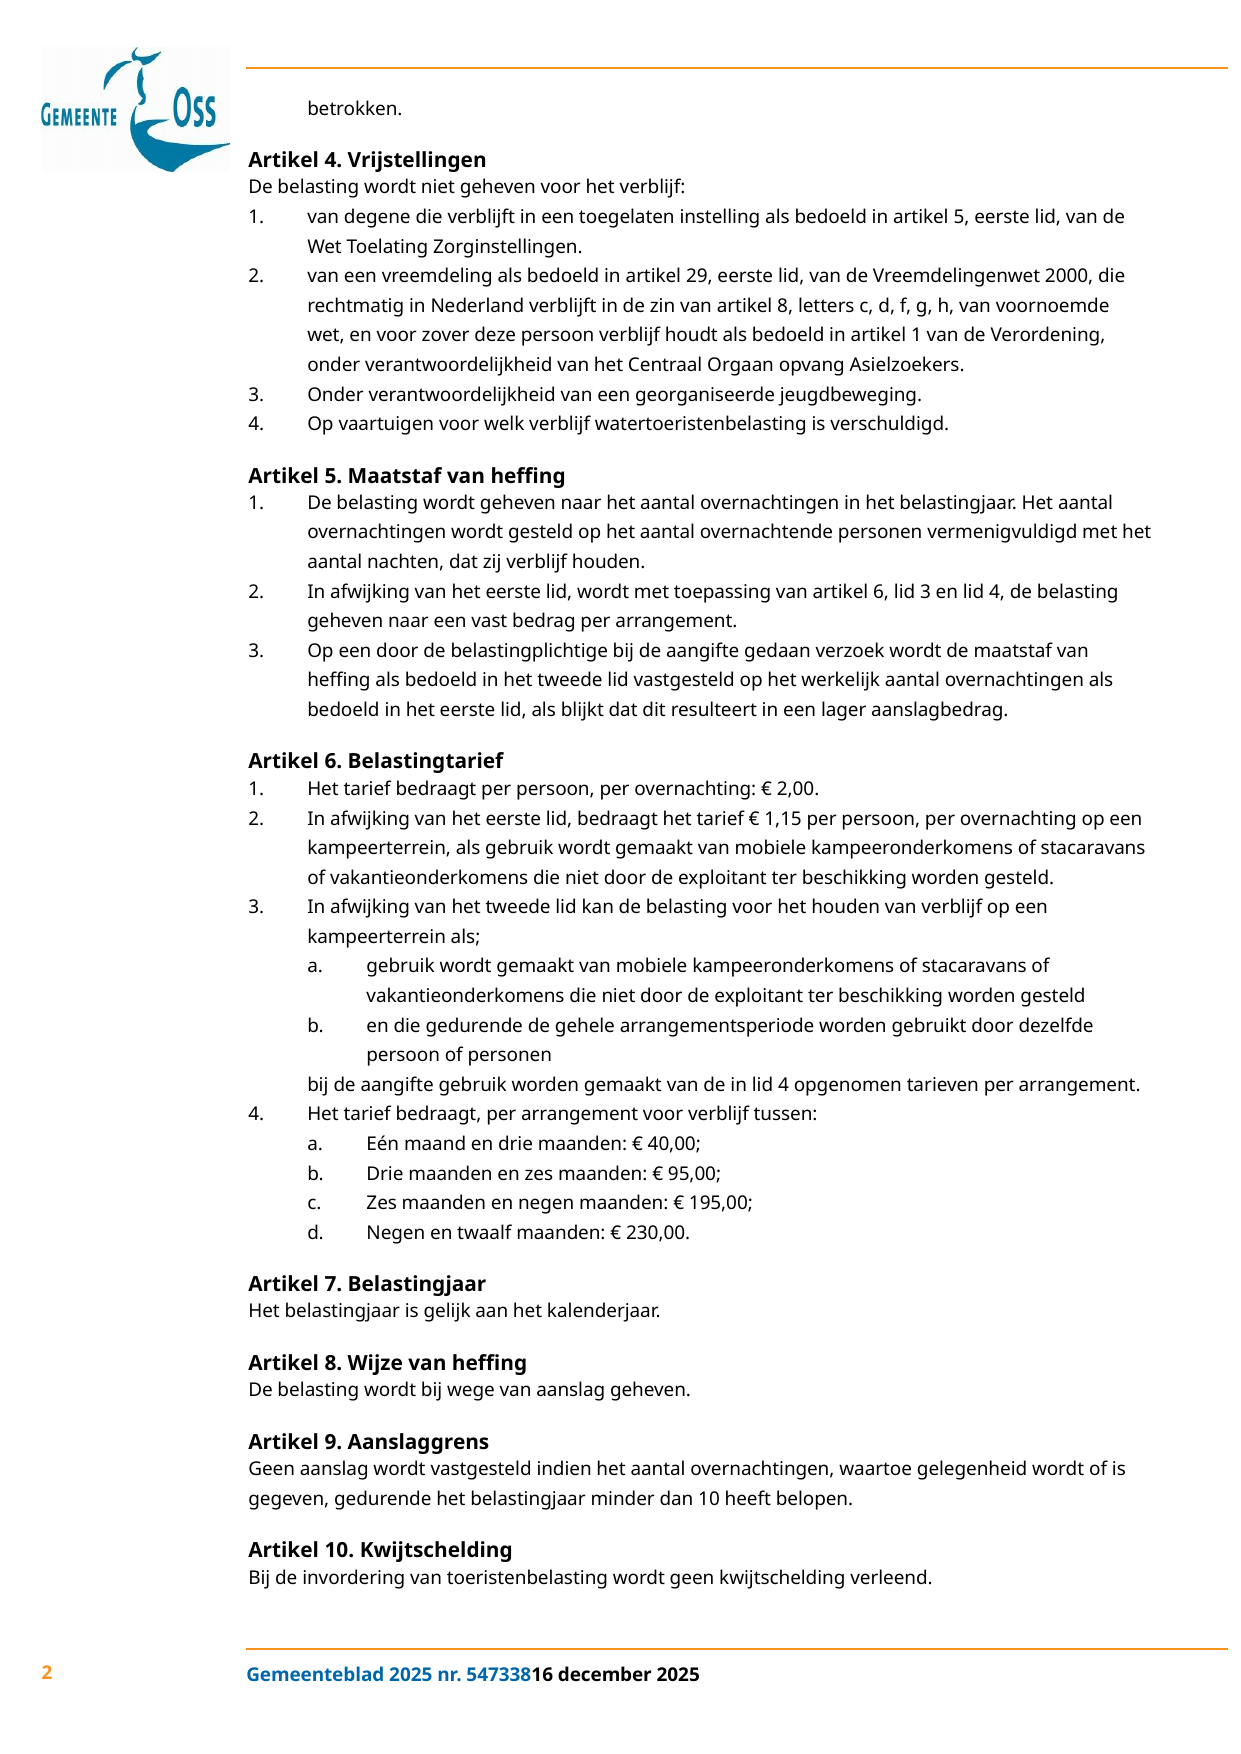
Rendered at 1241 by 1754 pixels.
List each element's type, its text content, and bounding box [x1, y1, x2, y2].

text Artikel 6. Belastingtarief [248, 747, 1152, 775]
text Artikel 4. Vrijstellingen [248, 145, 1152, 174]
list Drie maanden en zes maanden: € 95,00; [307, 1160, 1152, 1185]
text Artikel 9. Aanslaggrens [248, 1427, 1152, 1455]
list Het tarief bedraagt, per arrangement voor verblijf tussen: [248, 1101, 1152, 1126]
list Het tarief bedraagt per persoon, per overnachting: € 2,00. [248, 775, 1152, 801]
text Geen aanslag wordt vastgesteld indien het aantal overnachtingen, waartoe gelegenheid wordt of is gegeven, gedurende het belastingjaar minder dan 10 heeft belopen. [248, 1455, 1152, 1511]
text Artikel 10. Kwijtschelding [248, 1535, 1152, 1564]
list Op vaartuigen voor welk verblijf watertoeristenbelasting is verschuldigd. [248, 410, 1152, 436]
list Negen en twaalf maanden: € 230,00. [307, 1219, 1152, 1244]
text De belasting wordt bij wege van aanslag geheven. [248, 1377, 1152, 1402]
text Artikel 8. Wijze van heffing [248, 1348, 1152, 1377]
text Artikel 5. Maatstaf van heffing [248, 461, 1152, 489]
text Bij de invordering van toeristenbelasting wordt geen kwijtschelding verleend. [248, 1564, 1152, 1589]
list bij de aangifte gebruik worden gemaakt van de in lid 4 opgenomen tarieven per arrangement. [248, 1071, 1152, 1097]
list Op een door de belastingplichtige bij de aangifte gedaan verzoek wordt de maatstaf van heffing als bedoeld in het tweede lid vastgesteld op het werkelijk aantal overnachtingen als bedoeld in het eerste lid, als blijkt dat dit resulteert in een lager aanslagbedrag. [248, 637, 1152, 722]
text De belasting wordt niet geheven voor het verblijf: [248, 174, 1152, 199]
list betrokken. [248, 95, 1152, 121]
list van degene die verblijft in een toegelaten instelling als bedoeld in artikel 5, eerste lid, van de Wet Toelating Zorginstellingen. [248, 203, 1152, 258]
list Onder verantwoordelijkheid van een georganiseerde jeugdbeweging. [248, 381, 1152, 406]
list gebruik wordt gemaakt van mobiele kampeeronderkomens of stacaravans of vakantieonderkomens die niet door de exploitant ter beschikking worden gesteld [307, 953, 1152, 1008]
list Zes maanden en negen maanden: € 195,00; [307, 1189, 1152, 1215]
list De belasting wordt geheven naar het aantal overnachtingen in het belastingjaar. Het aantal overnachtingen wordt gesteld op het aantal overnachtende personen vermenigvuldigd met het aantal nachten, dat zij verblijf houden. [248, 489, 1152, 574]
list Eén maand en drie maanden: € 40,00; [307, 1130, 1152, 1156]
list In afwijking van het tweede lid kan de belasting voor het houden van verblijf op een kampeerterrein als; [248, 893, 1152, 949]
picture [41, 47, 231, 172]
text Artikel 7. Belastingjaar [248, 1269, 1152, 1298]
list In afwijking van het eerste lid, wordt met toepassing van artikel 6, lid 3 en lid 4, de belasting geheven naar een vast bedrag per arrangement. [248, 578, 1152, 633]
list In afwijking van het eerste lid, bedraagt het tarief € 1,15 per persoon, per overnachting op een kampeerterrein, als gebruik wordt gemaakt van mobiele kampeeronderkomens of stacaravans of vakantieonderkomens die niet door de exploitant ter beschikking worden gesteld. [248, 805, 1152, 889]
list en die gedurende de gehele arrangementsperiode worden gebruikt door dezelfde persoon of personen [307, 1012, 1152, 1067]
text Het belastingjaar is gelijk aan het kalenderjaar. [248, 1298, 1152, 1323]
list van een vreemdeling als bedoeld in artikel 29, eerste lid, van de Vreemdelingenwet 2000, die rechtmatig in Nederland verblijft in de zin van artikel 8, letters c, d, f, g, h, van voornoemde wet, en voor zover deze persoon verblijf houdt als bedoeld in artikel 1 van de Verordening, onder verantwoordelijkheid van het Centraal Orgaan opvang Asielzoekers. [248, 262, 1152, 377]
